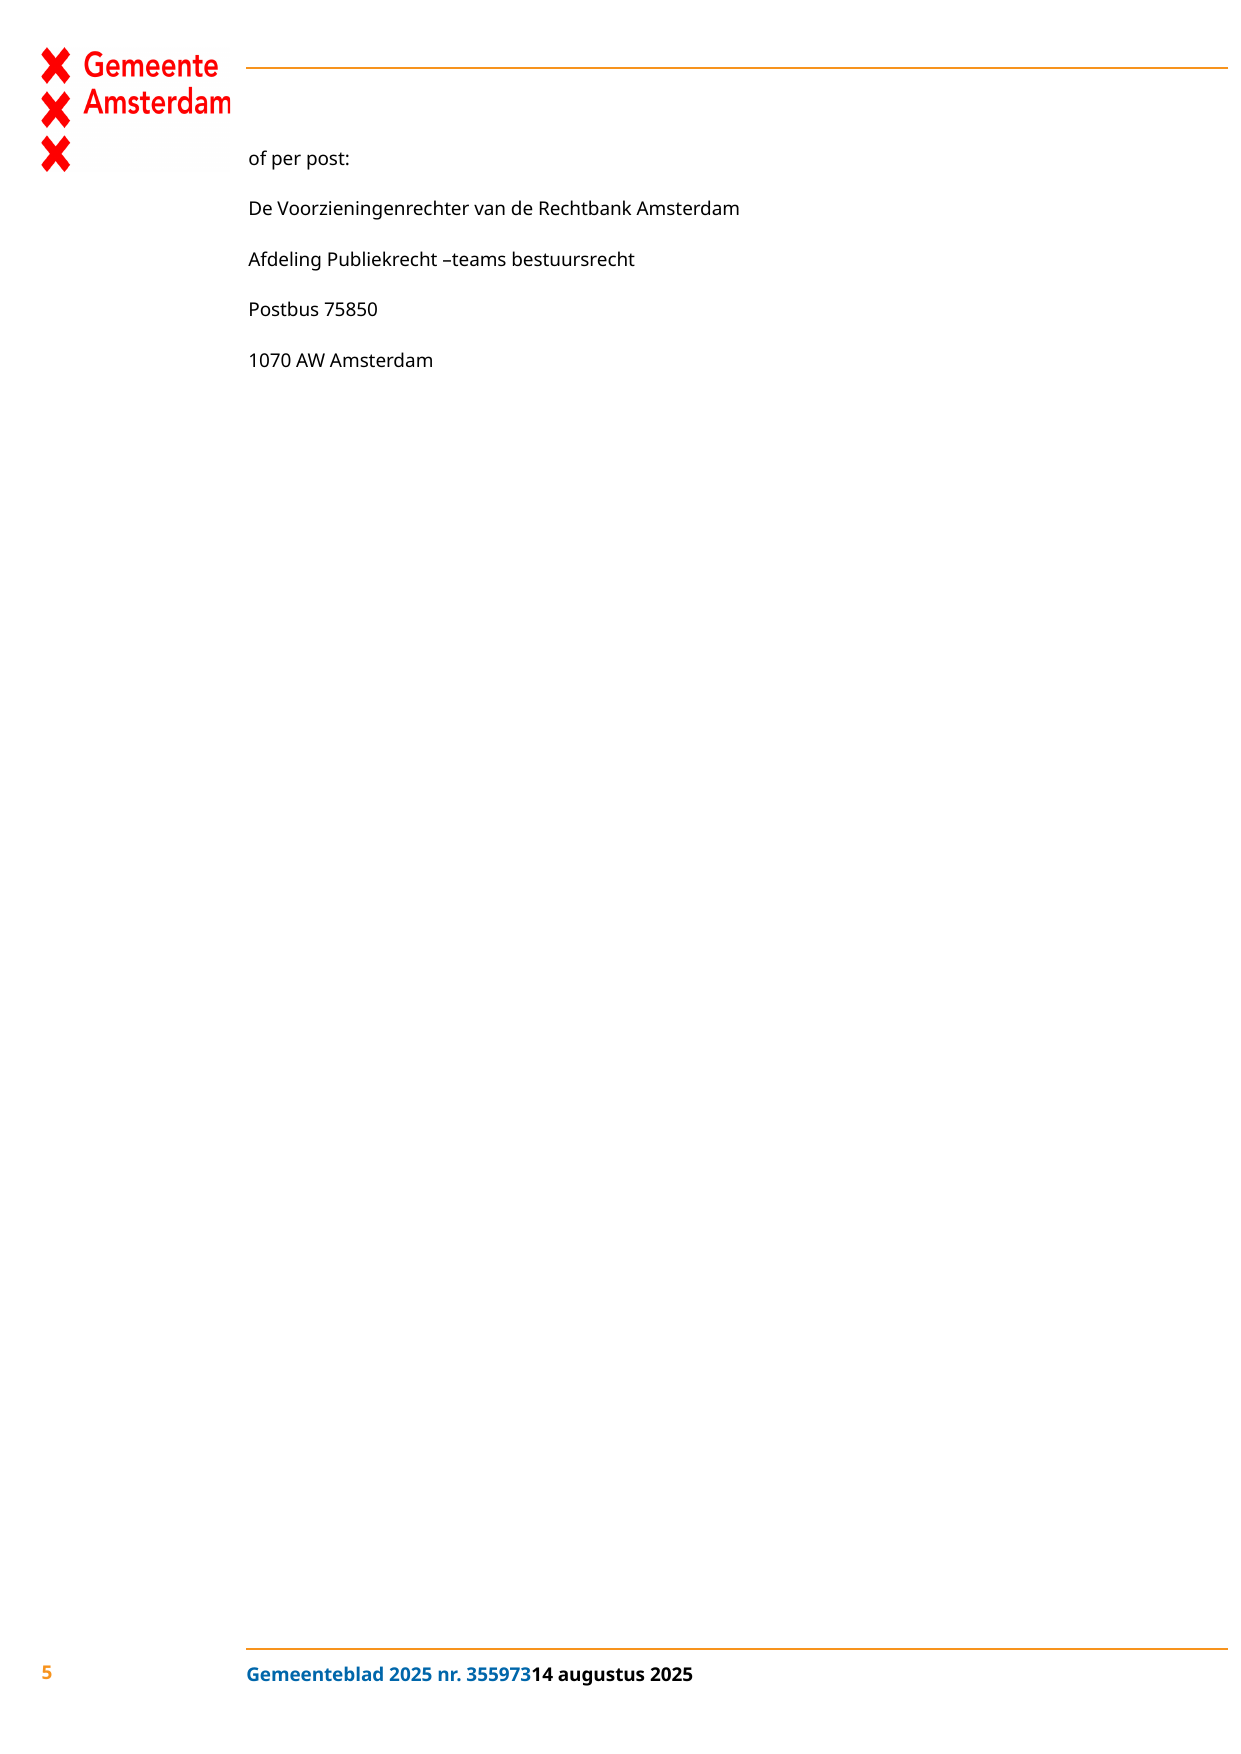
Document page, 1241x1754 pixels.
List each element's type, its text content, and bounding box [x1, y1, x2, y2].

text De Voorzieningenrechter van de Rechtbank Amsterdam [248, 196, 1152, 221]
text 1070 AW Amsterdam [248, 347, 1152, 373]
text Afdeling Publiekrecht –teams bestuursrecht [248, 246, 1152, 272]
text of per post: [248, 145, 1152, 171]
picture [41, 47, 231, 172]
text Postbus 75850 [248, 296, 1152, 322]
